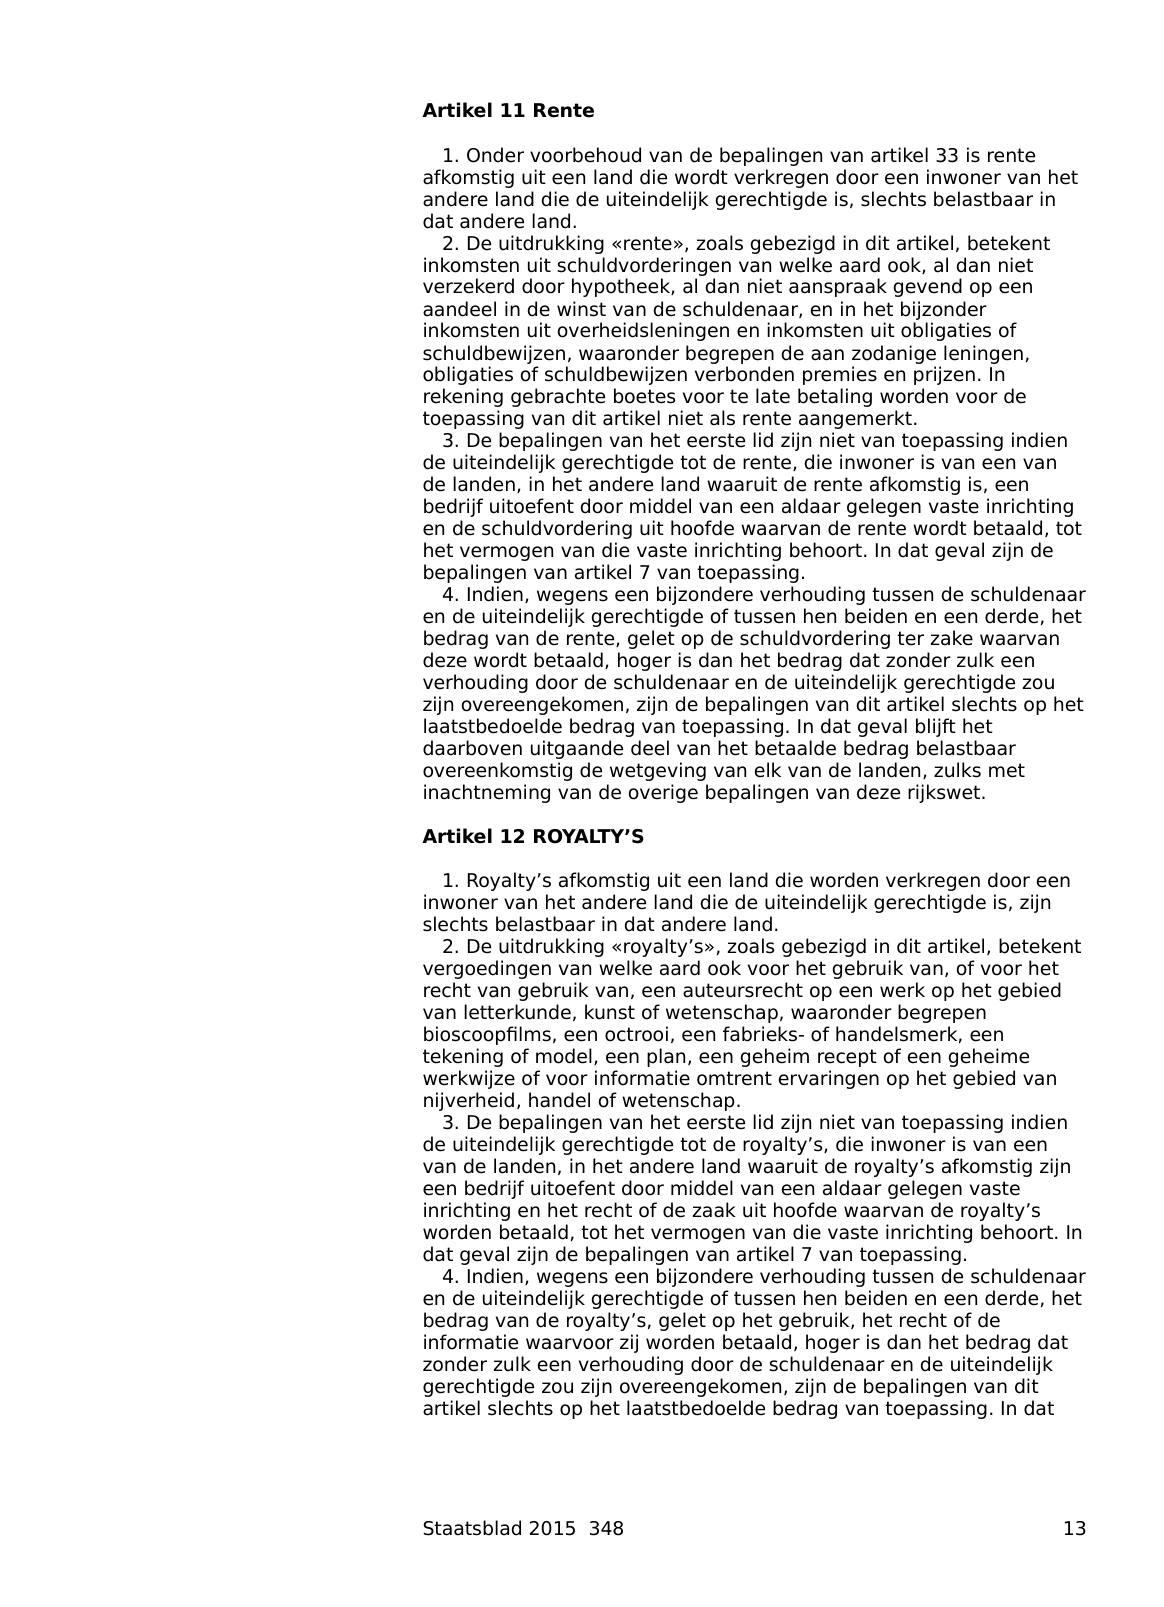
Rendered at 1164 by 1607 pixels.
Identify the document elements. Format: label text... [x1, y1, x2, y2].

text 1. Royalty’s afkomstig uit een land die worden verkregen door een inwoner van het andere land die de uiteindelijk gerechtigde is, zijn slechts belastbaar in dat andere land. [422, 870, 1087, 936]
text 4. Indien, wegens een bijzondere verhouding tussen de schuldenaar en de uiteindelijk gerechtigde of tussen hen beiden en een derde, het bedrag van de royalty’s, gelet op het gebruik, het recht of de informatie waarvoor zij worden betaald, hoger is dan het bedrag dat zonder zulk een verhouding door de schuldenaar en de uiteindelijk gerechtigde zou zijn overeengekomen, zijn de bepalingen van dit artikel slechts op het laatstbedoelde bedrag van toepassing. In dat [422, 1266, 1087, 1420]
text 2. De uitdrukking «royalty’s», zoals gebezigd in dit artikel, betekent vergoedingen van welke aard ook voor het gebruik van, of voor het recht van gebruik van, een auteursrecht op een werk op het gebied van letterkunde, kunst of wetenschap, waaronder begrepen bioscoopfilms, een octrooi, een fabrieks- of handelsmerk, een tekening of model, een plan, een geheim recept of een geheime werkwijze of voor informatie omtrent ervaringen op het gebied van nijverheid, handel of wetenschap. [422, 936, 1087, 1112]
text 1. Onder voorbehoud van de bepalingen van artikel 33 is rente afkomstig uit een land die wordt verkregen door een inwoner van het andere land die de uiteindelijk gerechtigde is, slechts belastbaar in dat andere land. [422, 144, 1087, 232]
text 3. De bepalingen van het eerste lid zijn niet van toepassing indien de uiteindelijk gerechtigde tot de rente, die inwoner is van een van de landen, in het andere land waaruit de rente afkomstig is, een bedrijf uitoefent door middel van een aldaar gelegen vaste inrichting en de schuldvordering uit hoofde waarvan de rente wordt betaald, tot het vermogen van die vaste inrichting behoort. In dat geval zijn de bepalingen van artikel 7 van toepassing. [422, 430, 1087, 584]
text 2. De uitdrukking «rente», zoals gebezigd in dit artikel, betekent inkomsten uit schuldvorderingen van welke aard ook, al dan niet verzekerd door hypotheek, al dan niet aanspraak gevend op een aandeel in de winst van de schuldenaar, en in het bijzonder inkomsten uit overheidsleningen en inkomsten uit obligaties of schuldbewijzen, waaronder begrepen de aan zodanige leningen, obligaties of schuldbewijzen verbonden premies en prijzen. In rekening gebrachte boetes voor te late betaling worden voor de toepassing van dit artikel niet als rente aangemerkt. [422, 232, 1087, 430]
subtitle Artikel 11 Rente [422, 100, 1087, 122]
text 4. Indien, wegens een bijzondere verhouding tussen de schuldenaar en de uiteindelijk gerechtigde of tussen hen beiden en een derde, het bedrag van de rente, gelet op de schuldvordering ter zake waarvan deze wordt betaald, hoger is dan het bedrag dat zonder zulk een verhouding door de schuldenaar en de uiteindelijk gerechtigde zou zijn overeengekomen, zijn de bepalingen van dit artikel slechts op het laatstbedoelde bedrag van toepassing. In dat geval blijft het daarboven uitgaande deel van het betaalde bedrag belastbaar overeenkomstig de wetgeving van elk van de landen, zulks met inachtneming van de overige bepalingen van deze rijkswet. [422, 584, 1087, 804]
subtitle Artikel 12 ROYALTY’S [422, 826, 1087, 848]
text 3. De bepalingen van het eerste lid zijn niet van toepassing indien de uiteindelijk gerechtigde tot de royalty’s, die inwoner is van een van de landen, in het andere land waaruit de royalty’s afkomstig zijn een bedrijf uitoefent door middel van een aldaar gelegen vaste inrichting en het recht of de zaak uit hoofde waarvan de royalty’s worden betaald, tot het vermogen van die vaste inrichting behoort. In dat geval zijn de bepalingen van artikel 7 van toepassing. [422, 1112, 1087, 1266]
